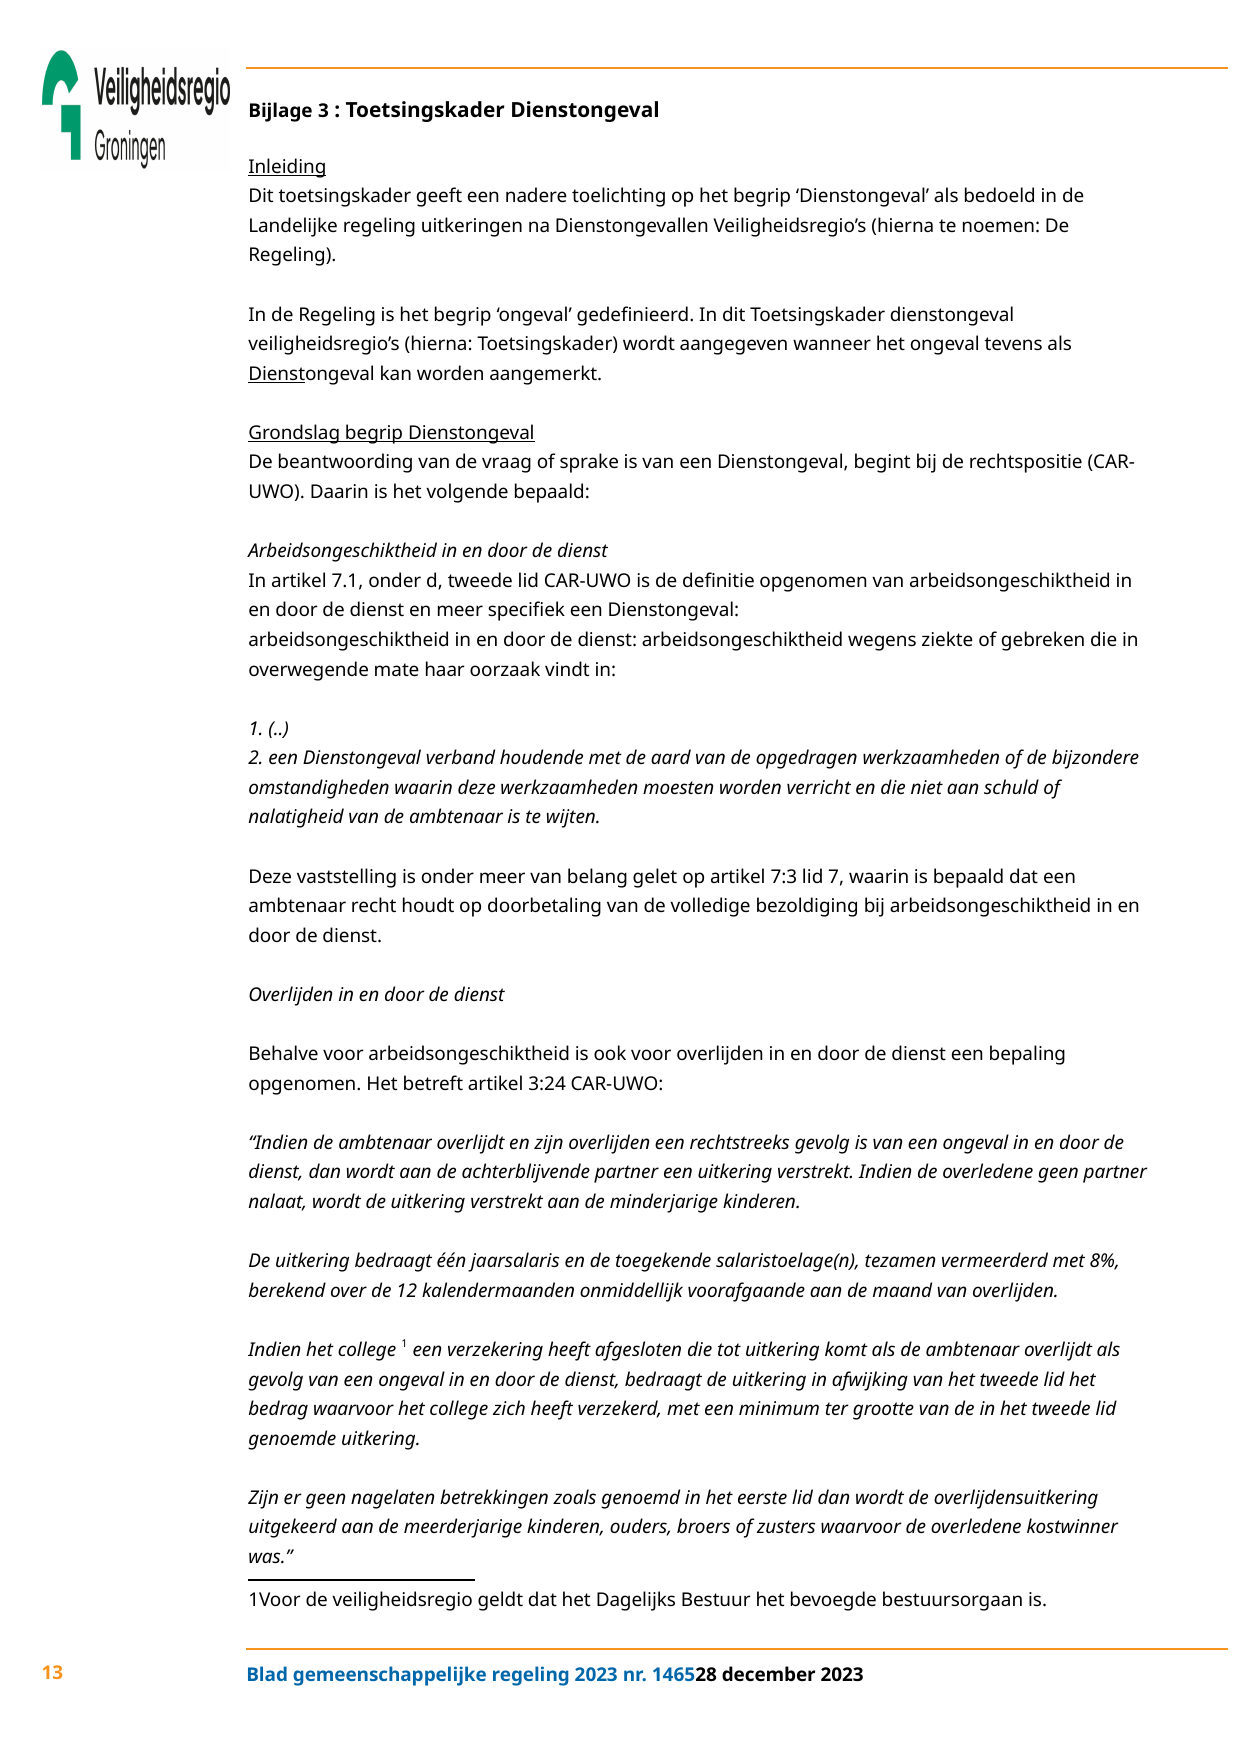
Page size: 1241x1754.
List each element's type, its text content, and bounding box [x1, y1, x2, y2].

text Dit toetsingskader geeft een nadere toelichting op het begrip ‘Dienstongeval’ als bedoeld in de Landelijke regeling uitkeringen na Dienstongevallen Veiligheidsregio’s (hierna te noemen: De Regeling). [248, 182, 1152, 267]
text De uitkering bedraagt één jaarsalaris en de toegekende salaristoelage(n), tezamen vermeerderd met 8%, berekend over de 12 kalendermaanden onmiddellijk voorafgaande aan de maand van overlijden. [248, 1247, 1152, 1303]
text Behalve voor arbeidsongeschiktheid is ook voor overlijden in en door de dienst een bepaling opgenomen. Het betreft artikel 3:24 CAR-UWO: [248, 1040, 1152, 1096]
text Inleiding [248, 153, 1152, 179]
text Indien het college een verzekering heeft afgesloten die tot uitkering komt als de ambtenaar overlijdt als gevolg van een ongeval in en door de dienst, bedraagt de uitkering in afwijking van het tweede lid het bedrag waarvoor het college zich heeft verzekerd, met een minimum ter grootte van de in het tweede lid genoemde uitkering. [248, 1336, 1152, 1451]
text Zijn er geen nagelaten betrekkingen zoals genoemd in het eerste lid dan wordt de overlijdensuitkering uitgekeerd aan de meerderjarige kinderen, ouders, broers of zusters waarvoor de overledene kostwinner was.” [248, 1484, 1152, 1569]
picture [41, 47, 231, 172]
text arbeidsongeschiktheid in en door de dienst: arbeidsongeschiktheid wegens ziekte of gebreken die in overwegende mate haar oorzaak vindt in: [248, 626, 1152, 682]
text Bijlage 3 : Toetsingskader Dienstongeval [248, 95, 1152, 123]
text Voor de veiligheidsregio geldt dat het Dagelijks Bestuur het bevoegde bestuursorgaan is. [248, 1586, 1152, 1612]
text 2. een Dienstongeval verband houdende met de aard van de opgedragen werkzaamheden of de bijzondere omstandigheden waarin deze werkzaamheden moesten worden verricht en die niet aan schuld of nalatigheid van de ambtenaar is te wijten. [248, 744, 1152, 829]
text Overlijden in en door de dienst [248, 981, 1152, 1007]
text In de Regeling is het begrip ‘ongeval’ gedefinieerd. In dit Toetsingskader dienstongeval veiligheidsregio’s (hierna: Toetsingskader) wordt aangegeven wanneer het ongeval tevens als Dienstongeval kan worden aangemerkt. [248, 301, 1152, 386]
text Deze vaststelling is onder meer van belang gelet op artikel 7:3 lid 7, waarin is bepaald dat een ambtenaar recht houdt op doorbetaling van de volledige bezoldiging bij arbeidsongeschiktheid in en door de dienst. [248, 863, 1152, 948]
text In artikel 7.1, onder d, tweede lid CAR-UWO is de definitie opgenomen van arbeidsongeschiktheid in en door de dienst en meer specifiek een Dienstongeval: [248, 567, 1152, 622]
text Arbeidsongeschiktheid in en door de dienst [248, 537, 1152, 563]
text 1. (..) [248, 715, 1152, 741]
text De beantwoording van de vraag of sprake is van een Dienstongeval, begint bij de rechtspositie (CAR-UWO). Daarin is het volgende bepaald: [248, 449, 1152, 504]
text Grondslag begrip Dienstongeval [248, 419, 1152, 445]
text “Indien de ambtenaar overlijdt en zijn overlijden een rechtstreeks gevolg is van een ongeval in en door de dienst, dan wordt aan de achterblijvende partner een uitkering verstrekt. Indien de overledene geen partner nalaat, wordt de uitkering verstrekt aan de minderjarige kinderen. [248, 1129, 1152, 1214]
